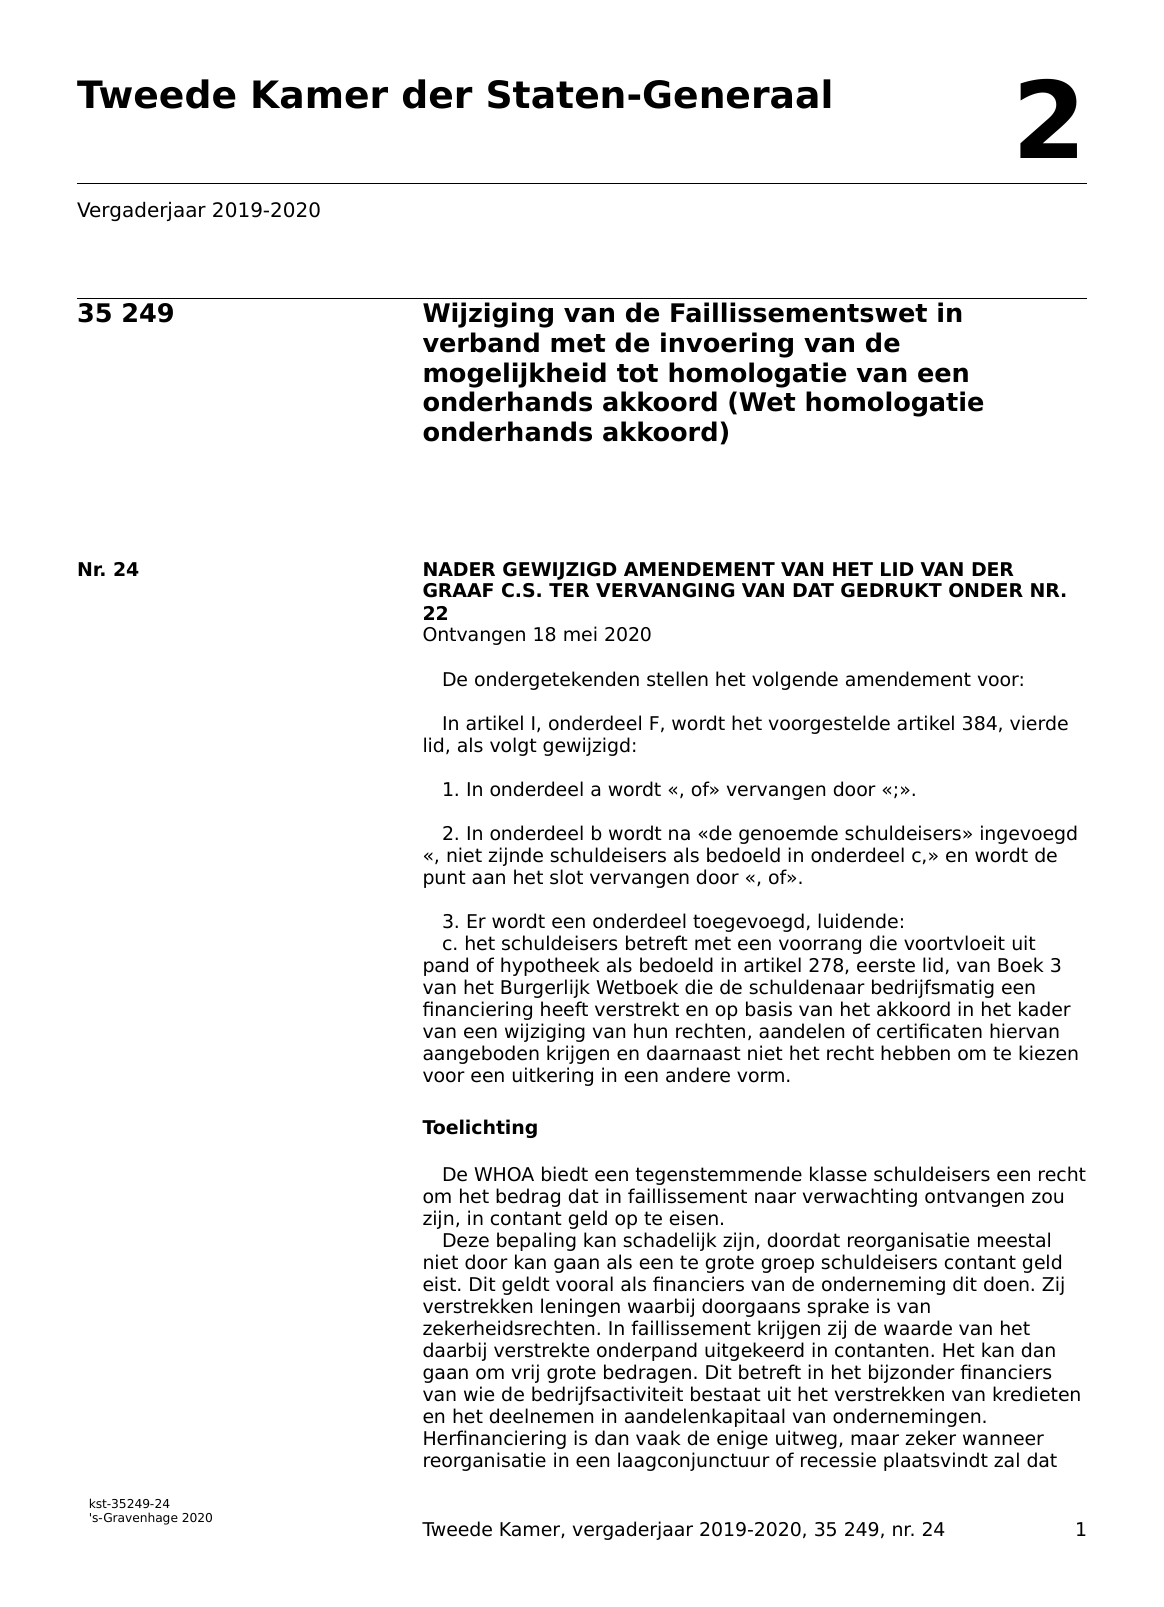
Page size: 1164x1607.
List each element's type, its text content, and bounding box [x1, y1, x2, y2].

text 's-Gravenhage 2020 [88, 1511, 323, 1525]
table_cell Vergaderjaar 2019-2020 [77, 184, 1087, 298]
text kst-35249-24 [88, 1497, 323, 1511]
text Ontvangen 18 mei 2020 [422, 624, 1087, 646]
table_header Tweede Kamer der Staten-Generaal [77, 59, 886, 183]
text De ondergetekenden stellen het volgende amendement voor: [422, 668, 1087, 691]
subtitle 35 249 Wijziging van de Faillissementswet in verband met de invoering van de mogelijkheid tot homologatie van een onderhands akkoord (Wet homologatie onderhands akkoord) [77, 299, 1087, 447]
text De WHOA biedt een tegenstemmende klasse schuldeisers een recht om het bedrag dat in faillissement naar verwachting ontvangen zou zijn, in contant geld op te eisen. [422, 1164, 1087, 1230]
text In artikel I, onderdeel F, wordt het voorgestelde artikel 384, vierde lid, als volgt gewijzigd: [422, 713, 1087, 757]
subtitle Nr. 24 NADER GEWIJZIGD AMENDEMENT VAN HET LID VAN DER GRAAF C.S. TER VERVANGING VAN DAT GEDRUKT ONDER NR. 22 [77, 558, 1087, 624]
table_header 2 [886, 59, 1087, 183]
subtitle Toelichting [422, 1117, 1087, 1139]
text c. het schuldeisers betreft met een voorrang die voortvloeit uit pand of hypotheek als bedoeld in artikel 278, eerste lid, van Boek 3 van het Burgerlijk Wetboek die de schuldenaar bedrijfsmatig een financiering heeft verstrekt en op basis van het akkoord in het kader van een wijziging van hun rechten, aandelen of certificaten hiervan aangeboden krijgen en daarnaast niet het recht hebben om te kiezen voor een uitkering in een andere vorm. [422, 933, 1087, 1087]
text 2. In onderdeel b wordt na «de genoemde schuldeisers» ingevoegd «, niet zijnde schuldeisers als bedoeld in onderdeel c,» en wordt de punt aan het slot vervangen door «, of». [422, 823, 1087, 889]
text Deze bepaling kan schadelijk zijn, doordat reorganisatie meestal niet door kan gaan als een te grote groep schuldeisers contant geld eist. Dit geldt vooral als financiers van de onderneming dit doen. Zij verstrekken leningen waarbij doorgaans sprake is van zekerheidsrechten. In faillissement krijgen zij de waarde van het daarbij verstrekte onderpand uitgekeerd in contanten. Het kan dan gaan om vrij grote bedragen. Dit betreft in het bijzonder financiers van wie de bedrijfsactiviteit bestaat uit het verstrekken van kredieten en het deelnemen in aandelenkapitaal van ondernemingen. Herfinanciering is dan vaak de enige uitweg, maar zeker wanneer reorganisatie in een laagconjunctuur of recessie plaatsvindt zal dat [422, 1230, 1087, 1472]
text 1. In onderdeel a wordt «, of» vervangen door «;». [422, 779, 1087, 801]
text 3. Er wordt een onderdeel toegevoegd, luidende: [422, 911, 1087, 933]
